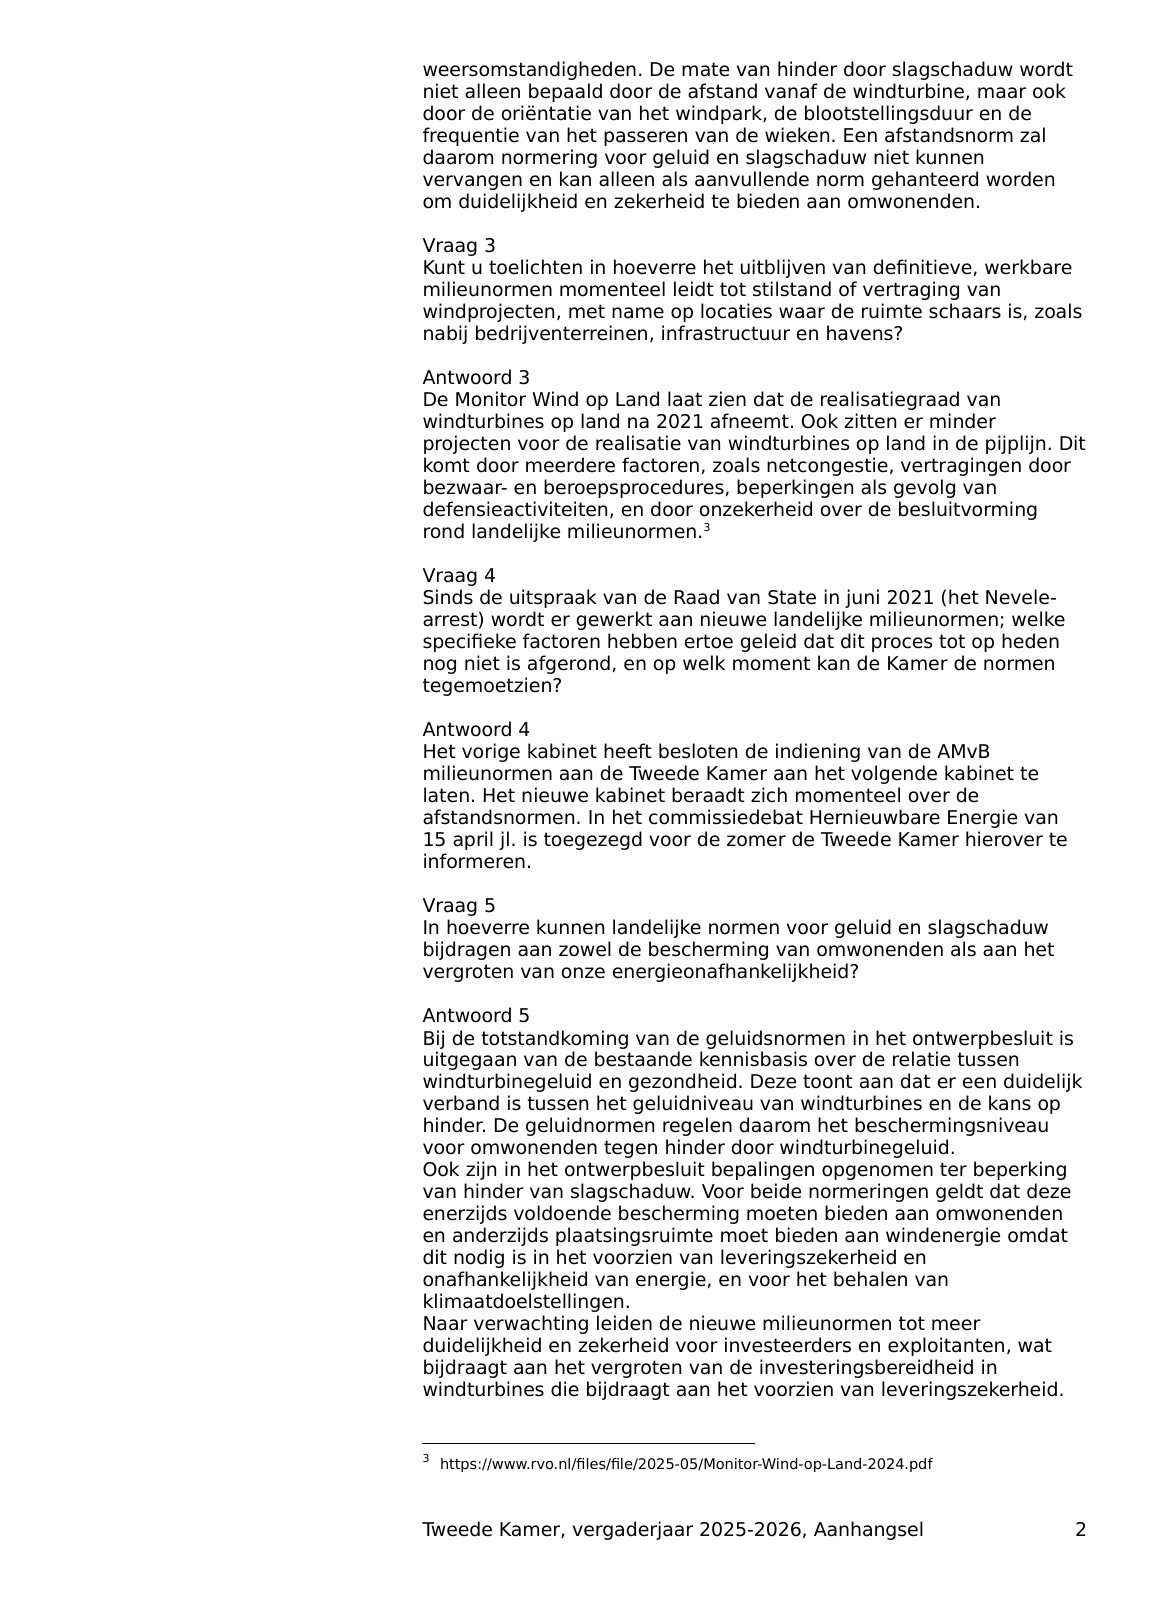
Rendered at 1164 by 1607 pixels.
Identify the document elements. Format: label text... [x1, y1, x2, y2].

text weersomstandigheden. De mate van hinder door slagschaduw wordt niet alleen bepaald door de afstand vanaf de windturbine, maar ook door de oriëntatie van het windpark, de blootstellingsduur en de frequentie van het passeren van de wieken. Een afstandsnorm zal daarom normering voor geluid en slagschaduw niet kunnen vervangen en kan alleen als aanvullende norm gehanteerd worden om duidelijkheid en zekerheid te bieden aan omwonenden. [422, 59, 1087, 213]
text Naar verwachting leiden de nieuwe milieunormen tot meer duidelijkheid en zekerheid voor investeerders en exploitanten, wat bijdraagt aan het vergroten van de investeringsbereidheid in windturbines die bijdraagt aan het voorzien van leveringszekerheid. [422, 1313, 1087, 1401]
text De Monitor Wind op Land laat zien dat de realisatiegraad van windturbines op land na 2021 afneemt. Ook zitten er minder projecten voor de realisatie van windturbines op land in de pijplijn. Dit komt door meerdere factoren, zoals netcongestie, vertragingen door bezwaar- en beroepsprocedures, beperkingen als gevolg van defensieactiviteiten, en door onzekerheid over de besluitvorming rond landelijke milieunormen. [422, 389, 1087, 543]
text Vraag 5 [422, 895, 1087, 917]
text Ook zijn in het ontwerpbesluit bepalingen opgenomen ter beperking van hinder van slagschaduw. Voor beide normeringen geldt dat deze enerzijds voldoende bescherming moeten bieden aan omwonenden en anderzijds plaatsingsruimte moet bieden aan windenergie omdat dit nodig is in het voorzien van leveringszekerheid en onafhankelijkheid van energie, en voor het behalen van klimaatdoelstellingen. [422, 1159, 1087, 1313]
text Kunt u toelichten in hoeverre het uitblijven van definitieve, werkbare milieunormen momenteel leidt tot stilstand of vertraging van windprojecten, met name op locaties waar de ruimte schaars is, zoals nabij bedrijventerreinen, infrastructuur en havens? [422, 257, 1087, 345]
text https://www.rvo.nl/files/file/2025-05/Monitor-Wind-op-Land-2024.pdf [422, 1452, 1087, 1474]
text Vraag 3 [422, 235, 1087, 257]
text Het vorige kabinet heeft besloten de indiening van de AMvB milieunormen aan de Tweede Kamer aan het volgende kabinet te laten. Het nieuwe kabinet beraadt zich momenteel over de afstandsnormen. In het commissiedebat Hernieuwbare Energie van 15 april jl. is toegezegd voor de zomer de Tweede Kamer hierover te informeren. [422, 741, 1087, 873]
text Sinds de uitspraak van de Raad van State in juni 2021 (het Nevele-arrest) wordt er gewerkt aan nieuwe landelijke milieunormen; welke specifieke factoren hebben ertoe geleid dat dit proces tot op heden nog niet is afgerond, en op welk moment kan de Kamer de normen tegemoetzien? [422, 587, 1087, 697]
text Antwoord 3 [422, 367, 1087, 389]
text Antwoord 4 [422, 719, 1087, 741]
text In hoeverre kunnen landelijke normen voor geluid en slagschaduw bijdragen aan zowel de bescherming van omwonenden als aan het vergroten van onze energieonafhankelijkheid? [422, 917, 1087, 983]
text Vraag 4 [422, 565, 1087, 587]
text Bij de totstandkoming van de geluidsnormen in het ontwerpbesluit is uitgegaan van de bestaande kennisbasis over de relatie tussen windturbinegeluid en gezondheid. Deze toont aan dat er een duidelijk verband is tussen het geluidniveau van windturbines en de kans op hinder. De geluidnormen regelen daarom het beschermingsniveau voor omwonenden tegen hinder door windturbinegeluid. [422, 1027, 1087, 1159]
text Antwoord 5 [422, 1005, 1087, 1027]
